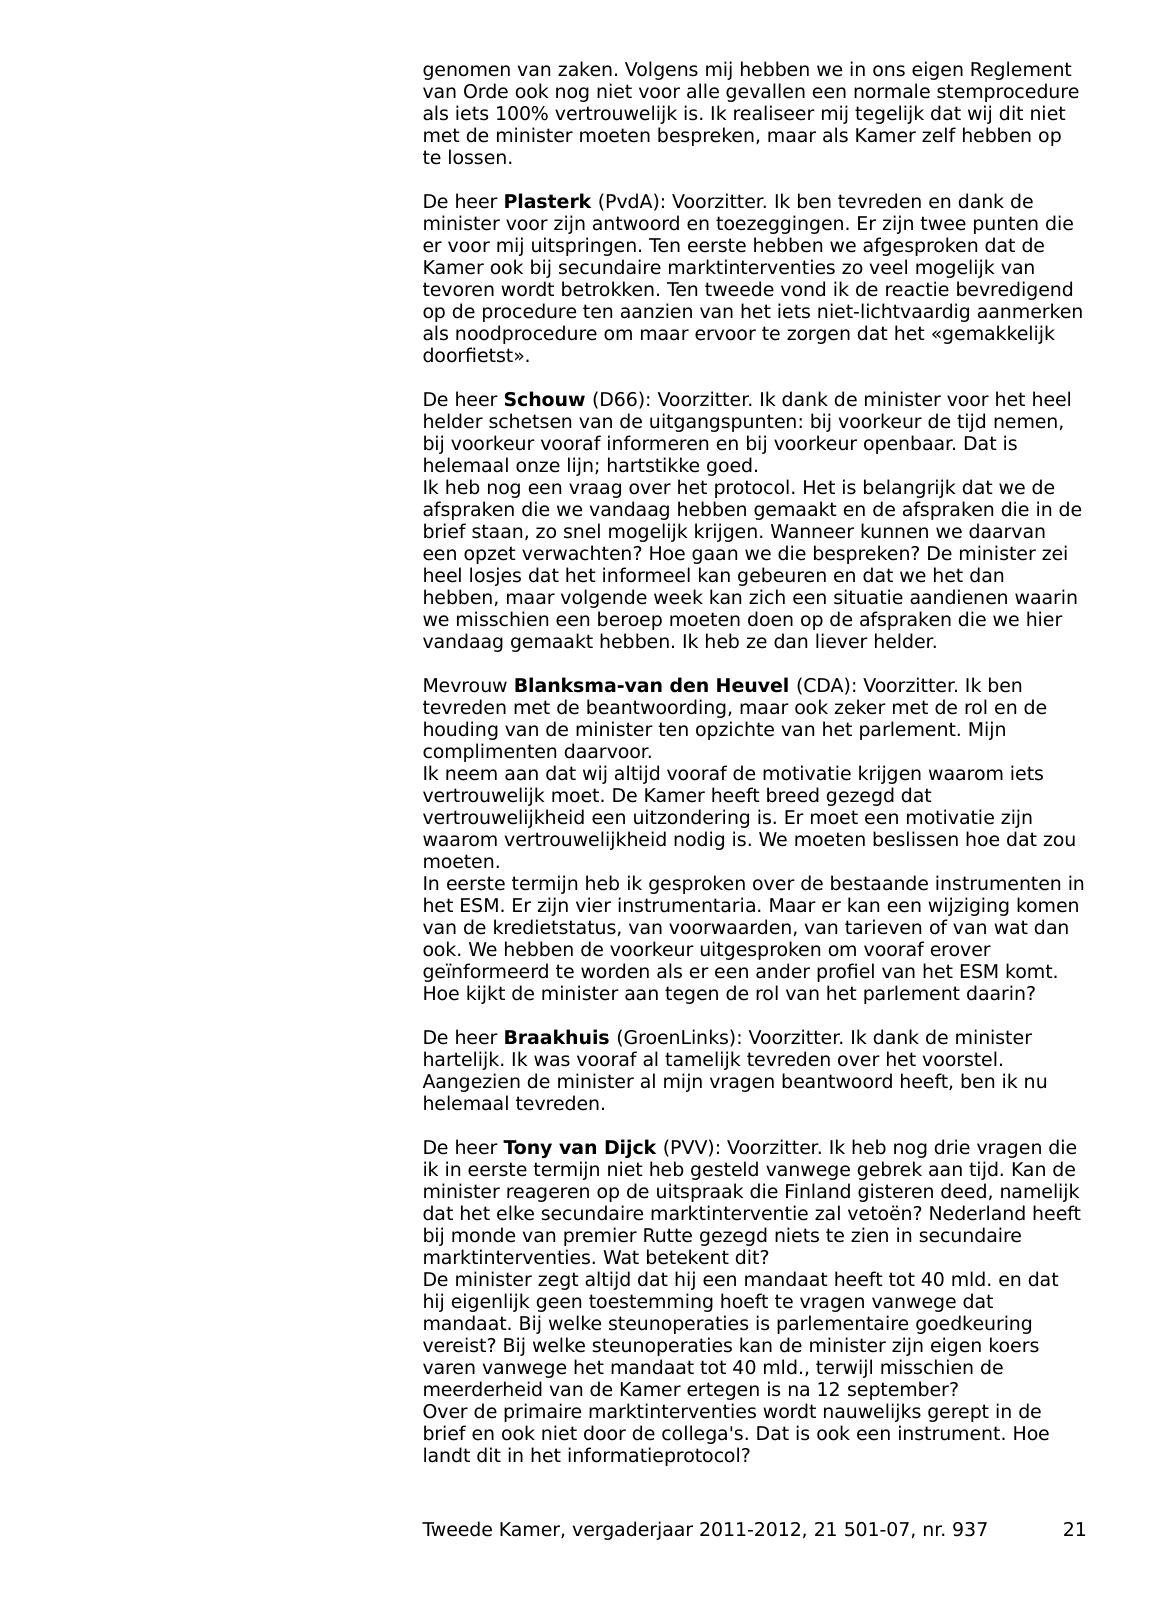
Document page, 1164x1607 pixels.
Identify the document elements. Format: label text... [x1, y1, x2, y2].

text De minister zegt altijd dat hij een mandaat heeft tot 40 mld. en dat hij eigenlijk geen toestemming hoeft te vragen vanwege dat mandaat. Bij welke steunoperaties is parlementaire goedkeuring vereist? Bij welke steunoperaties kan de minister zijn eigen koers varen vanwege het mandaat tot 40 mld., terwijl misschien de meerderheid van de Kamer ertegen is na 12 september? [422, 1269, 1087, 1401]
text In eerste termijn heb ik gesproken over de bestaande instrumenten in het ESM. Er zijn vier instrumentaria. Maar er kan een wijziging komen van de kredietstatus, van voorwaarden, van tarieven of van wat dan ook. We hebben de voorkeur uitgesproken om vooraf erover geïnformeerd te worden als er een ander profiel van het ESM komt. Hoe kijkt de minister aan tegen de rol van het parlement daarin? [422, 873, 1087, 1005]
text Over de primaire marktinterventies wordt nauwelijks gerept in de brief en ook niet door de collega's. Dat is ook een instrument. Hoe landt dit in het informatieprotocol? [422, 1401, 1087, 1467]
text Mevrouw Blanksma-van den Heuvel (CDA): Voorzitter. Ik ben tevreden met de beantwoording, maar ook zeker met de rol en de houding van de minister ten opzichte van het parlement. Mijn complimenten daarvoor. [422, 675, 1087, 763]
text De heer Braakhuis (GroenLinks): Voorzitter. Ik dank de minister hartelijk. Ik was vooraf al tamelijk tevreden over het voorstel. Aangezien de minister al mijn vragen beantwoord heeft, ben ik nu helemaal tevreden. [422, 1027, 1087, 1115]
text De heer Schouw (D66): Voorzitter. Ik dank de minister voor het heel helder schetsen van de uitgangspunten: bij voorkeur de tijd nemen, bij voorkeur vooraf informeren en bij voorkeur openbaar. Dat is helemaal onze lijn; hartstikke goed. [422, 389, 1087, 477]
text genomen van zaken. Volgens mij hebben we in ons eigen Reglement van Orde ook nog niet voor alle gevallen een normale stemprocedure als iets 100% vertrouwelijk is. Ik realiseer mij tegelijk dat wij dit niet met de minister moeten bespreken, maar als Kamer zelf hebben op te lossen. [422, 59, 1087, 169]
text Ik neem aan dat wij altijd vooraf de motivatie krijgen waarom iets vertrouwelijk moet. De Kamer heeft breed gezegd dat vertrouwelijkheid een uitzondering is. Er moet een motivatie zijn waarom vertrouwelijkheid nodig is. We moeten beslissen hoe dat zou moeten. [422, 763, 1087, 873]
text De heer Tony van Dijck (PVV): Voorzitter. Ik heb nog drie vragen die ik in eerste termijn niet heb gesteld vanwege gebrek aan tijd. Kan de minister reageren op de uitspraak die Finland gisteren deed, namelijk dat het elke secundaire marktinterventie zal vetoën? Nederland heeft bij monde van premier Rutte gezegd niets te zien in secundaire marktinterventies. Wat betekent dit? [422, 1137, 1087, 1269]
text Ik heb nog een vraag over het protocol. Het is belangrijk dat we de afspraken die we vandaag hebben gemaakt en de afspraken die in de brief staan, zo snel mogelijk krijgen. Wanneer kunnen we daarvan een opzet verwachten? Hoe gaan we die bespreken? De minister zei heel losjes dat het informeel kan gebeuren en dat we het dan hebben, maar volgende week kan zich een situatie aandienen waarin we misschien een beroep moeten doen op de afspraken die we hier vandaag gemaakt hebben. Ik heb ze dan liever helder. [422, 477, 1087, 653]
text De heer Plasterk (PvdA): Voorzitter. Ik ben tevreden en dank de minister voor zijn antwoord en toezeggingen. Er zijn twee punten die er voor mij uitspringen. Ten eerste hebben we afgesproken dat de Kamer ook bij secundaire marktinterventies zo veel mogelijk van tevoren wordt betrokken. Ten tweede vond ik de reactie bevredigend op de procedure ten aanzien van het iets niet-lichtvaardig aanmerken als noodprocedure om maar ervoor te zorgen dat het «gemakkelijk doorfietst». [422, 191, 1087, 367]
